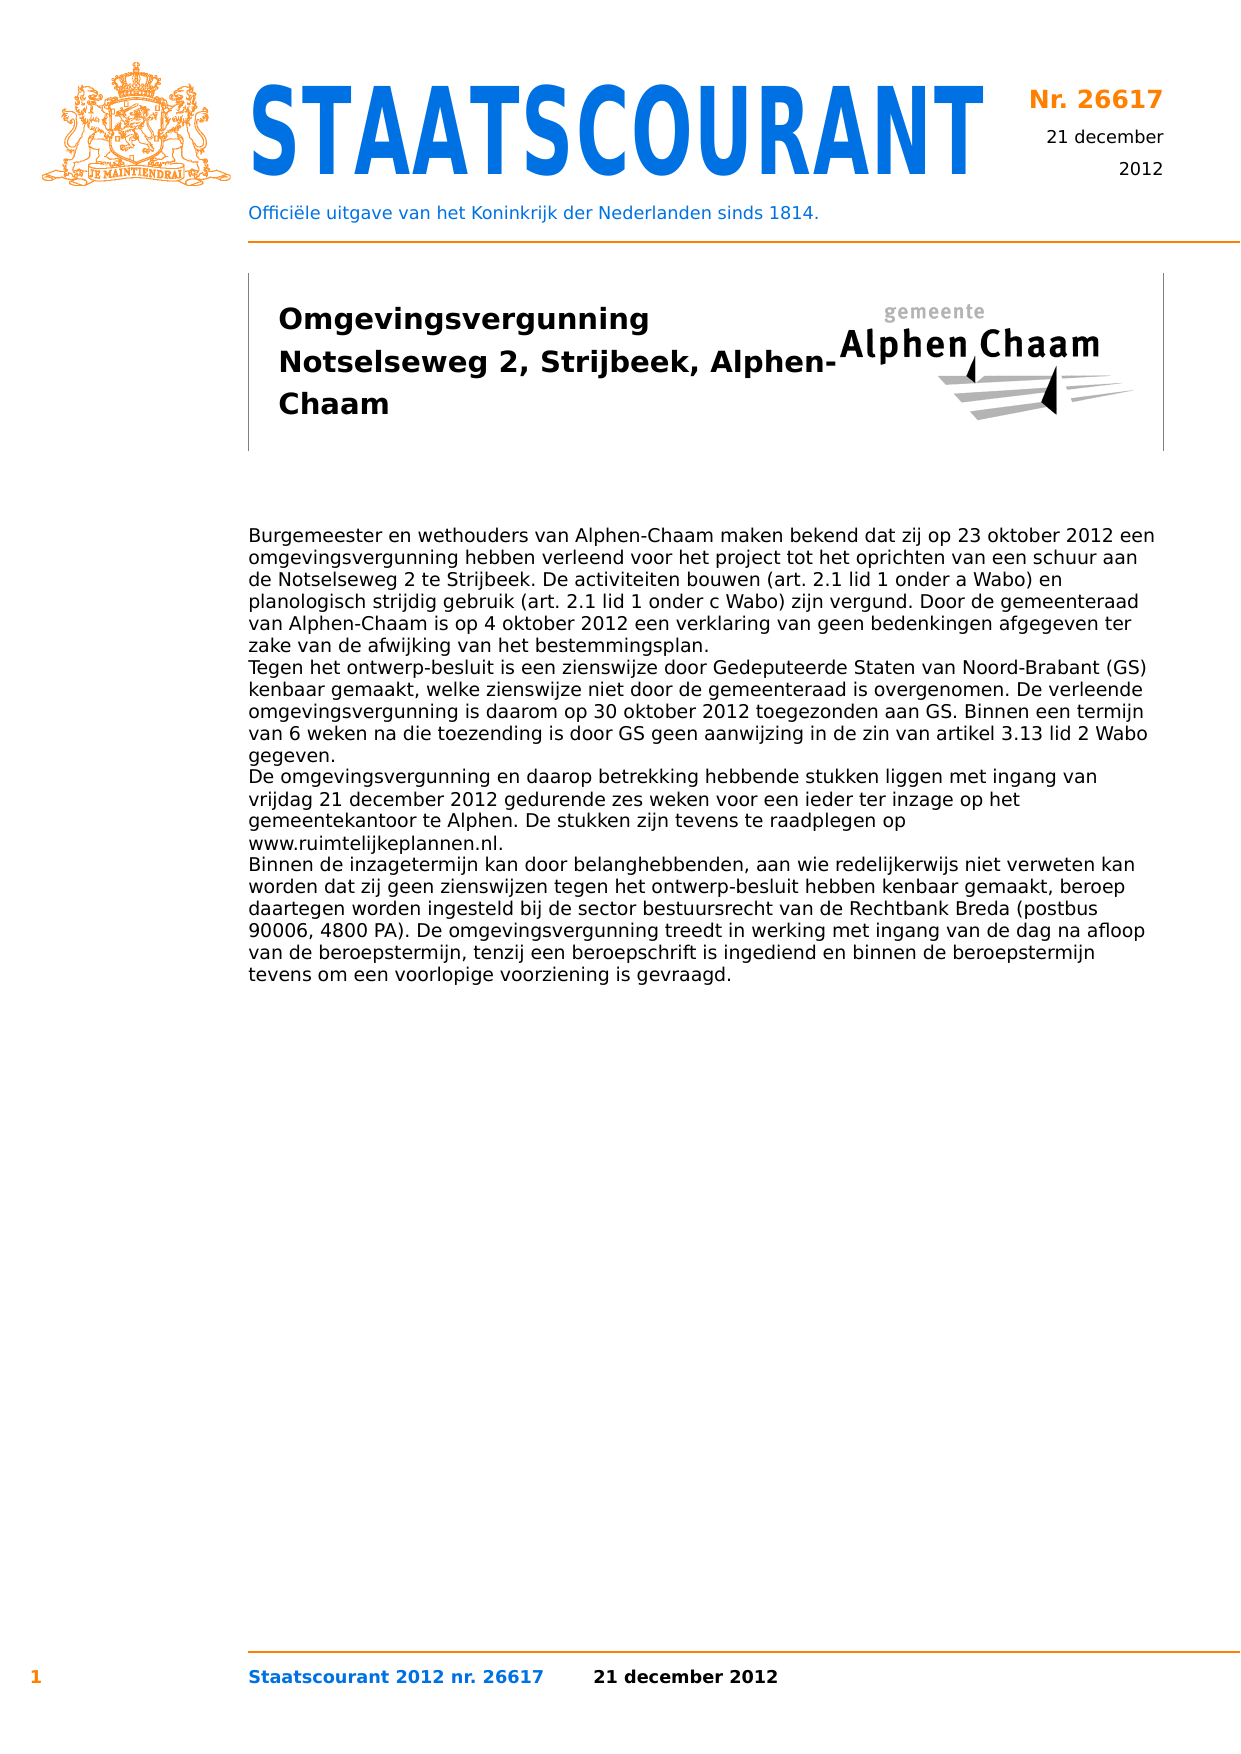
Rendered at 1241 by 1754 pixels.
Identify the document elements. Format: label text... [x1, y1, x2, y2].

text Tegen het ontwerp-besluit is een zienswijze door Gedeputeerde Staten van Noord-Brabant (GS) kenbaar gemaakt, welke zienswijze niet door de gemeenteraad is overgenomen. De verleende omgevingsvergunning is daarom op 30 oktober 2012 toegezonden aan GS. Binnen een termijn van 6 weken na die toezending is door GS geen aanwijzing in de zin van artikel 3.13 lid 2 Wabo gegeven. [248, 657, 1163, 766]
picture [838, 302, 1134, 421]
table_header STAATSCOURANT [248, 62, 998, 203]
table_header [25, 62, 248, 241]
text Burgemeester en wethouders van Alphen-Chaam maken bekend dat zij op 23 oktober 2012 een omgevingsvergunning hebben verleend voor het project tot het oprichten van een schuur aan de Notselseweg 2 te Strijbeek. De activiteiten bouwen (art. 2.1 lid 1 onder a Wabo) en planologisch strijdig gebruik (art. 2.1 lid 1 onder c Wabo) zijn vergund. Door de gemeenteraad van Alphen-Chaam is op 4 oktober 2012 een verklaring van geen bedenkingen afgegeven ter zake van de afwijking van het bestemmingsplan. [248, 525, 1163, 657]
text De omgevingsvergunning en daarop betrekking hebbende stukken liggen met ingang van vrijdag 21 december 2012 gedurende zes weken voor een ieder ter inzage op het gemeentekantoor te Alphen. De stukken zijn tevens te raadplegen op www.ruimtelijkeplannen.nl. [248, 766, 1163, 854]
table_header Nr. 26617 [998, 62, 1240, 121]
picture [41, 62, 231, 186]
subtitle Omgevingsvergunning Notselseweg 2, Strijbeek, Alphen-Chaam [249, 273, 1163, 451]
table_cell Officiële uitgave van het Koninkrijk der Nederlanden sinds 1814. [248, 203, 1240, 241]
table_cell 21 december [998, 121, 1240, 153]
table_cell 2012 [998, 153, 1240, 203]
text Binnen de inzagetermijn kan door belanghebbenden, aan wie redelijkerwijs niet verweten kan worden dat zij geen zienswijzen tegen het ontwerp-besluit hebben kenbaar gemaakt, beroep daartegen worden ingesteld bij de sector bestuursrecht van de Rechtbank Breda (postbus 90006, 4800 PA). De omgevingsvergunning treedt in werking met ingang van de dag na afloop van de beroepstermijn, tenzij een beroepschrift is ingediend en binnen de beroepstermijn tevens om een voorlopige voorziening is gevraagd. [248, 854, 1163, 986]
